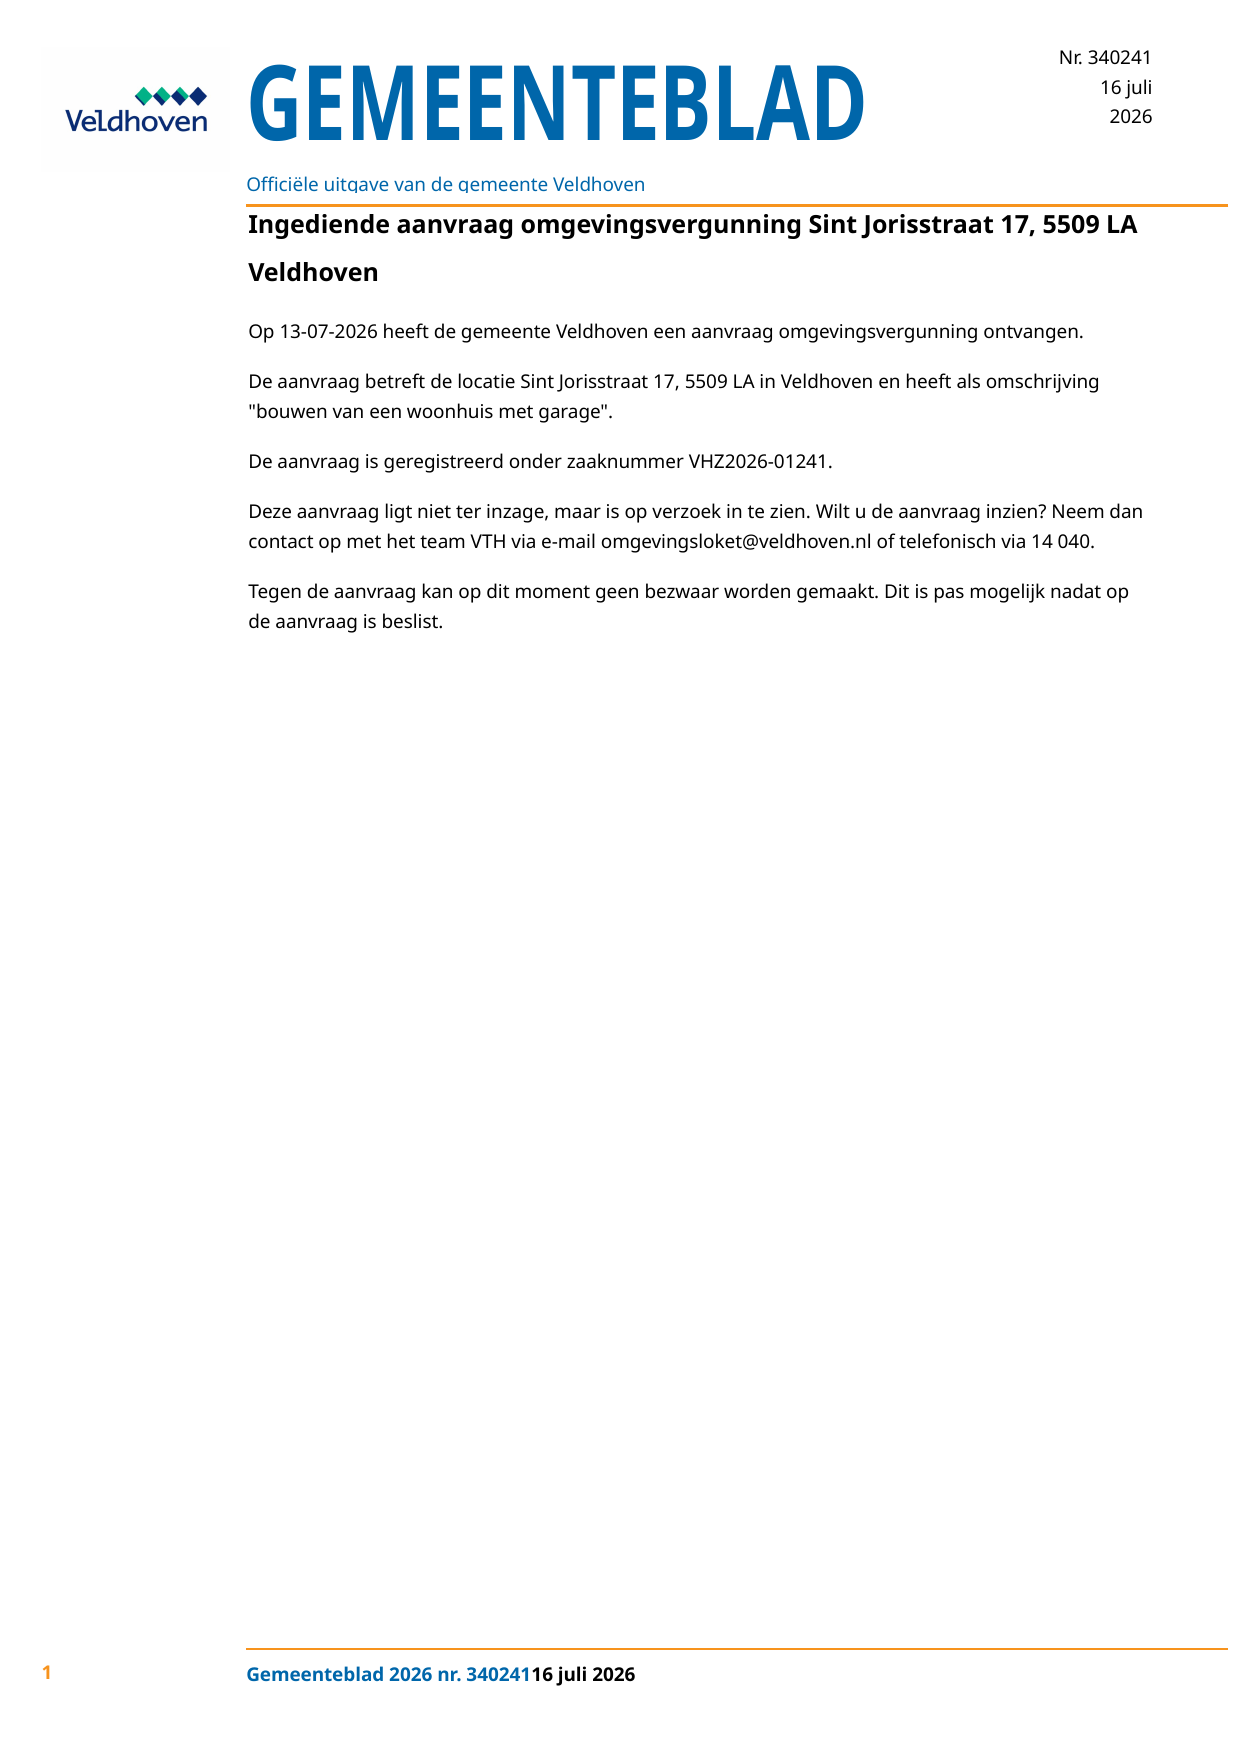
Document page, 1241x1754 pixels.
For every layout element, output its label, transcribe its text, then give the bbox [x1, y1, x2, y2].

text De aanvraag betreft de locatie Sint Jorisstraat 17, 5509 LA in Veldhoven en heeft als omschrijving "bouwen van een woonhuis met garage". [248, 368, 1152, 424]
text Tegen de aanvraag kan op dit moment geen bezwaar worden gemaakt. Dit is pas mogelijk nadat op de aanvraag is beslist. [248, 579, 1152, 634]
picture [41, 47, 231, 172]
text De aanvraag is geregistreerd onder zaaknummer VHZ2026-01241. [248, 448, 1152, 474]
text Deze aanvraag ligt niet ter inzage, maar is op verzoek in te zien. Wilt u de aanvraag inzien? Neem dan contact op met het team VTH via e-mail omgevingsloket@veldhoven.nl of telefonisch via 14 040. [248, 499, 1152, 554]
text Op 13-07-2026 heeft de gemeente Veldhoven een aanvraag omgevingsvergunning ontvangen. [248, 318, 1152, 344]
text Ingediende aanvraag omgevingsvergunning Sint Jorisstraat 17, 5509 LA Veldhoven [248, 207, 1152, 288]
